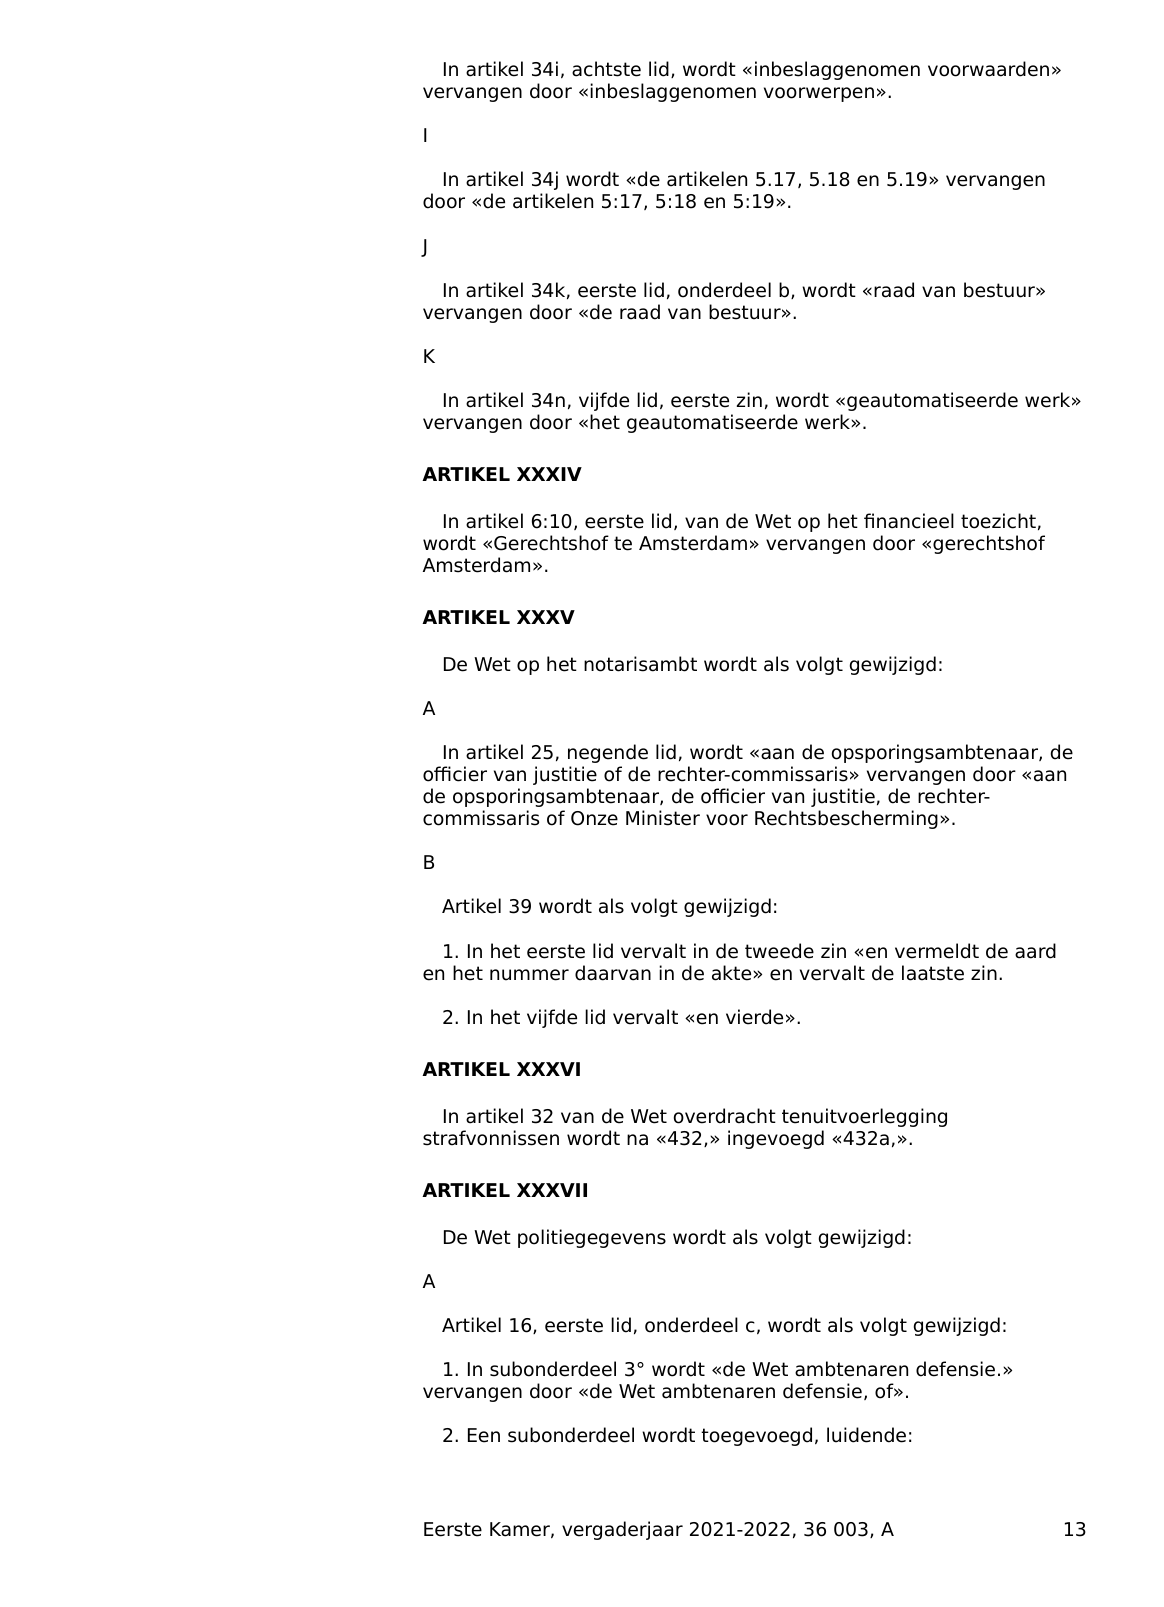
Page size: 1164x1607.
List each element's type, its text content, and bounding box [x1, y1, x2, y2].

subtitle ARTIKEL XXXIV [422, 464, 1087, 486]
text In artikel 34n, vijfde lid, eerste zin, wordt «geautomatiseerde werk» vervangen door «het geautomatiseerde werk». [422, 390, 1087, 434]
text I [422, 125, 1087, 147]
text In artikel 34j wordt «de artikelen 5.17, 5.18 en 5.19» vervangen door «de artikelen 5:17, 5:18 en 5:19». [422, 169, 1087, 213]
subtitle ARTIKEL XXXV [422, 607, 1087, 629]
text A [422, 698, 1087, 720]
text 2. In het vijfde lid vervalt «en vierde». [422, 1007, 1087, 1029]
text 1. In het eerste lid vervalt in de tweede zin «en vermeldt de aard en het nummer daarvan in de akte» en vervalt de laatste zin. [422, 941, 1087, 984]
text Artikel 16, eerste lid, onderdeel c, wordt als volgt gewijzigd: [422, 1315, 1087, 1337]
text In artikel 6:10, eerste lid, van de Wet op het financieel toezicht, wordt «Gerechtshof te Amsterdam» vervangen door «gerechtshof Amsterdam». [422, 511, 1087, 577]
text A [422, 1271, 1087, 1293]
text In artikel 34i, achtste lid, wordt «inbeslaggenomen voorwaarden» vervangen door «inbeslaggenomen voorwerpen». [422, 59, 1087, 103]
subtitle ARTIKEL XXXVI [422, 1059, 1087, 1081]
text De Wet politiegegevens wordt als volgt gewijzigd: [422, 1227, 1087, 1249]
text Artikel 39 wordt als volgt gewijzigd: [422, 896, 1087, 918]
text De Wet op het notarisambt wordt als volgt gewijzigd: [422, 654, 1087, 676]
text K [422, 346, 1087, 368]
text 1. In subonderdeel 3° wordt «de Wet ambtenaren defensie.» vervangen door «de Wet ambtenaren defensie, of». [422, 1359, 1087, 1403]
text 2. Een subonderdeel wordt toegevoegd, luidende: [422, 1425, 1087, 1447]
text In artikel 25, negende lid, wordt «aan de opsporingsambtenaar, de officier van justitie of de rechter-commissaris» vervangen door «aan de opsporingsambtenaar, de officier van justitie, de rechter-commissaris of Onze Minister voor Rechtsbescherming». [422, 742, 1087, 830]
text B [422, 852, 1087, 874]
subtitle ARTIKEL XXXVII [422, 1180, 1087, 1202]
text J [422, 236, 1087, 257]
text In artikel 32 van de Wet overdracht tenuitvoerlegging strafvonnissen wordt na «432,» ingevoegd «432a,». [422, 1106, 1087, 1150]
text In artikel 34k, eerste lid, onderdeel b, wordt «raad van bestuur» vervangen door «de raad van bestuur». [422, 280, 1087, 324]
